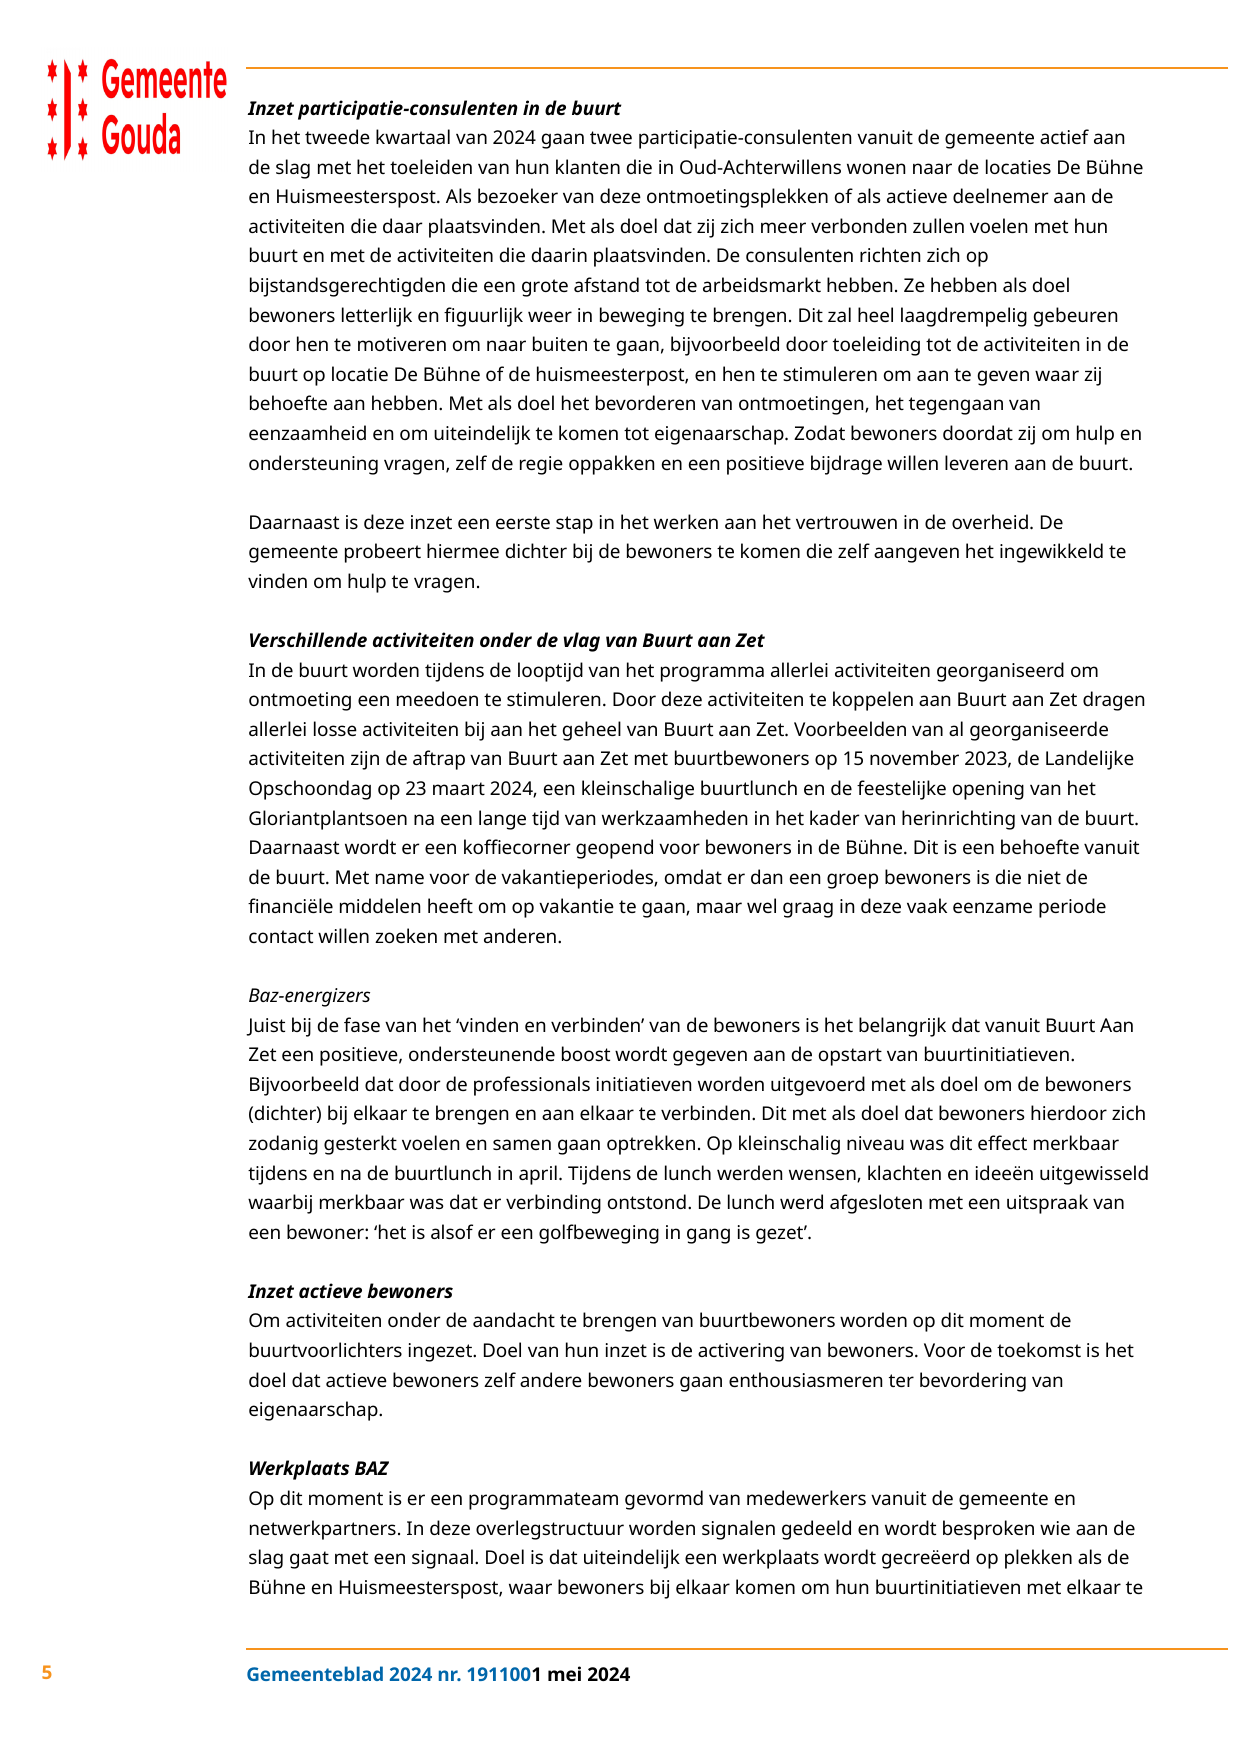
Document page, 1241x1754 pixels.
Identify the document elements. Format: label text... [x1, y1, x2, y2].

text In de buurt worden tijdens de looptijd van het programma allerlei activiteiten georganiseerd om ontmoeting een meedoen te stimuleren. Door deze activiteiten te koppelen aan Buurt aan Zet dragen allerlei losse activiteiten bij aan het geheel van Buurt aan Zet. Voorbeelden van al georganiseerde activiteiten zijn de aftrap van Buurt aan Zet met buurtbewoners op 15 november 2023, de Landelijke Opschoondag op 23 maart 2024, een kleinschalige buurtlunch en de feestelijke opening van het Gloriantplantsoen na een lange tijd van werkzaamheden in het kader van herinrichting van de buurt. Daarnaast wordt er een koffiecorner geopend voor bewoners in de Bühne. Dit is een behoefte vanuit de buurt. Met name voor de vakantieperiodes, omdat er dan een groep bewoners is die niet de financiële middelen heeft om op vakantie te gaan, maar wel graag in deze vaak eenzame periode contact willen zoeken met anderen. [248, 657, 1152, 949]
text Inzet actieve bewoners [248, 1278, 1152, 1304]
text Op dit moment is er een programmateam gevormd van medewerkers vanuit de gemeente en netwerkpartners. In deze overlegstructuur worden signalen gedeeld en wordt besproken wie aan de slag gaat met een signaal. Doel is dat uiteindelijk een werkplaats wordt gecreëerd op plekken als de Bühne en Huismeesterspost, waar bewoners bij elkaar komen om hun buurtinitiatieven met elkaar te [248, 1485, 1152, 1600]
text In het tweede kwartaal van 2024 gaan twee participatie-consulenten vanuit de gemeente actief aan de slag met het toeleiden van hun klanten die in Oud-Achterwillens wonen naar de locaties De Bühne en Huismeesterspost. Als bezoeker van deze ontmoetingsplekken of als actieve deelnemer aan de activiteiten die daar plaatsvinden. Met als doel dat zij zich meer verbonden zullen voelen met hun buurt en met de activiteiten die daarin plaatsvinden. De consulenten richten zich op bijstandsgerechtigden die een grote afstand tot de arbeidsmarkt hebben. Ze hebben als doel bewoners letterlijk en figuurlijk weer in beweging te brengen. Dit zal heel laagdrempelig gebeuren door hen te motiveren om naar buiten te gaan, bijvoorbeeld door toeleiding tot de activiteiten in de buurt op locatie De Bühne of de huismeesterpost, en hen te stimuleren om aan te geven waar zij behoefte aan hebben. Met als doel het bevorderen van ontmoetingen, het tegengaan van eenzaamheid en om uiteindelijk te komen tot eigenaarschap. Zodat bewoners doordat zij om hulp en ondersteuning vragen, zelf de regie oppakken en een positieve bijdrage willen leveren aan de buurt. [248, 124, 1152, 476]
text Werkplaats BAZ [248, 1456, 1152, 1481]
text Verschillende activiteiten onder de vlag van Buurt aan Zet [248, 627, 1152, 653]
picture [41, 47, 231, 172]
text Daarnaast is deze inzet een eerste stap in het werken aan het vertrouwen in de overheid. De gemeente probeert hiermee dichter bij de bewoners te komen die zelf aangeven het ingewikkeld te vinden om hulp te vragen. [248, 509, 1152, 594]
text Juist bij de fase van het ‘vinden en verbinden’ van de bewoners is het belangrijk dat vanuit Buurt Aan Zet een positieve, ondersteunende boost wordt gegeven aan de opstart van buurtinitiatieven. Bijvoorbeeld dat door de professionals initiatieven worden uitgevoerd met als doel om de bewoners (dichter) bij elkaar te brengen en aan elkaar te verbinden. Dit met als doel dat bewoners hierdoor zich zodanig gesterkt voelen en samen gaan optrekken. Op kleinschalig niveau was dit effect merkbaar tijdens en na de buurtlunch in april. Tijdens de lunch werden wensen, klachten en ideeën uitgewisseld waarbij merkbaar was dat er verbinding ontstond. De lunch werd afgesloten met een uitspraak van een bewoner: ‘het is alsof er een golfbeweging in gang is gezet’. [248, 1012, 1152, 1245]
text Om activiteiten onder de aandacht te brengen van buurtbewoners worden op dit moment de buurtvoorlichters ingezet. Doel van hun inzet is de activering van bewoners. Voor de toekomst is het doel dat actieve bewoners zelf andere bewoners gaan enthousiasmeren ter bevordering van eigenaarschap. [248, 1308, 1152, 1422]
text Baz-energizers [248, 982, 1152, 1008]
text Inzet participatie-consulenten in de buurt [248, 95, 1152, 121]
